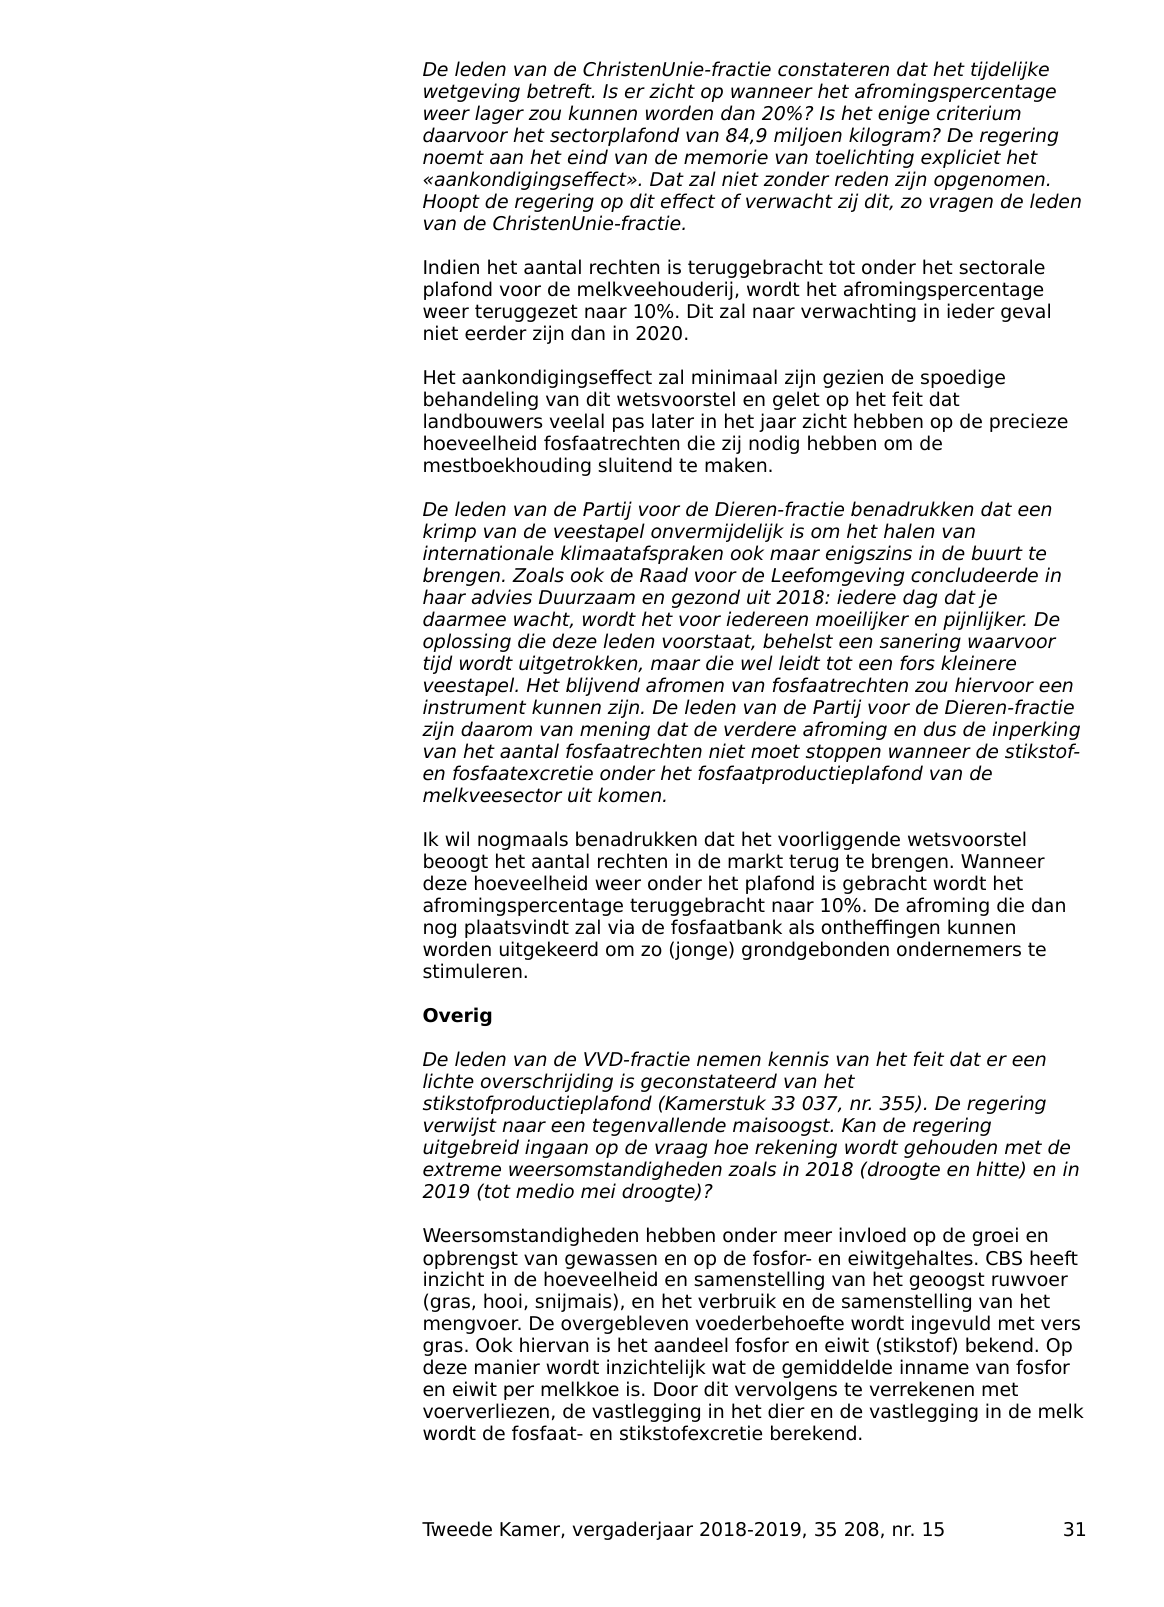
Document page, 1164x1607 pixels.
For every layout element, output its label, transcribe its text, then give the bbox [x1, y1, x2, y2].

text De leden van de ChristenUnie-fractie constateren dat het tijdelijke wetgeving betreft. Is er zicht op wanneer het afromingspercentage weer lager zou kunnen worden dan 20%? Is het enige criterium daarvoor het sectorplafond van 84,9 miljoen kilogram? De regering noemt aan het eind van de memorie van toelichting expliciet het «aankondigingseffect». Dat zal niet zonder reden zijn opgenomen. Hoopt de regering op dit effect of verwacht zij dit, zo vragen de leden van de ChristenUnie-fractie. [422, 59, 1087, 235]
text Indien het aantal rechten is teruggebracht tot onder het sectorale plafond voor de melkveehouderij, wordt het afromingspercentage weer teruggezet naar 10%. Dit zal naar verwachting in ieder geval niet eerder zijn dan in 2020. [422, 257, 1087, 345]
text Ik wil nogmaals benadrukken dat het voorliggende wetsvoorstel beoogt het aantal rechten in de markt terug te brengen. Wanneer deze hoeveelheid weer onder het plafond is gebracht wordt het afromingspercentage teruggebracht naar 10%. De afroming die dan nog plaatsvindt zal via de fosfaatbank als ontheffingen kunnen worden uitgekeerd om zo (jonge) grondgebonden ondernemers te stimuleren. [422, 829, 1087, 983]
subtitle Overig [422, 1005, 1087, 1027]
text Het aankondigingseffect zal minimaal zijn gezien de spoedige behandeling van dit wetsvoorstel en gelet op het feit dat landbouwers veelal pas later in het jaar zicht hebben op de precieze hoeveelheid fosfaatrechten die zij nodig hebben om de mestboekhouding sluitend te maken. [422, 367, 1087, 477]
text De leden van de Partij voor de Dieren-fractie benadrukken dat een krimp van de veestapel onvermijdelijk is om het halen van internationale klimaatafspraken ook maar enigszins in de buurt te brengen. Zoals ook de Raad voor de Leefomgeving concludeerde in haar advies Duurzaam en gezond uit 2018: iedere dag dat je daarmee wacht, wordt het voor iedereen moeilijker en pijnlijker. De oplossing die deze leden voorstaat, behelst een sanering waarvoor tijd wordt uitgetrokken, maar die wel leidt tot een fors kleinere veestapel. Het blijvend afromen van fosfaatrechten zou hiervoor een instrument kunnen zijn. De leden van de Partij voor de Dieren-fractie zijn daarom van mening dat de verdere afroming en dus de inperking van het aantal fosfaatrechten niet moet stoppen wanneer de stikstof- en fosfaatexcretie onder het fosfaatproductieplafond van de melkveesector uit komen. [422, 499, 1087, 807]
text Weersomstandigheden hebben onder meer invloed op de groei en opbrengst van gewassen en op de fosfor- en eiwitgehaltes. CBS heeft inzicht in de hoeveelheid en samenstelling van het geoogst ruwvoer (gras, hooi, snijmais), en het verbruik en de samenstelling van het mengvoer. De overgebleven voederbehoefte wordt ingevuld met vers gras. Ook hiervan is het aandeel fosfor en eiwit (stikstof) bekend. Op deze manier wordt inzichtelijk wat de gemiddelde inname van fosfor en eiwit per melkkoe is. Door dit vervolgens te verrekenen met voerverliezen, de vastlegging in het dier en de vastlegging in de melk wordt de fosfaat- en stikstofexcretie berekend. [422, 1225, 1087, 1445]
text De leden van de VVD-fractie nemen kennis van het feit dat er een lichte overschrijding is geconstateerd van het stikstofproductieplafond (Kamerstuk 33 037, nr. 355). De regering verwijst naar een tegenvallende maisoogst. Kan de regering uitgebreid ingaan op de vraag hoe rekening wordt gehouden met de extreme weersomstandigheden zoals in 2018 (droogte en hitte) en in 2019 (tot medio mei droogte)? [422, 1049, 1087, 1203]
